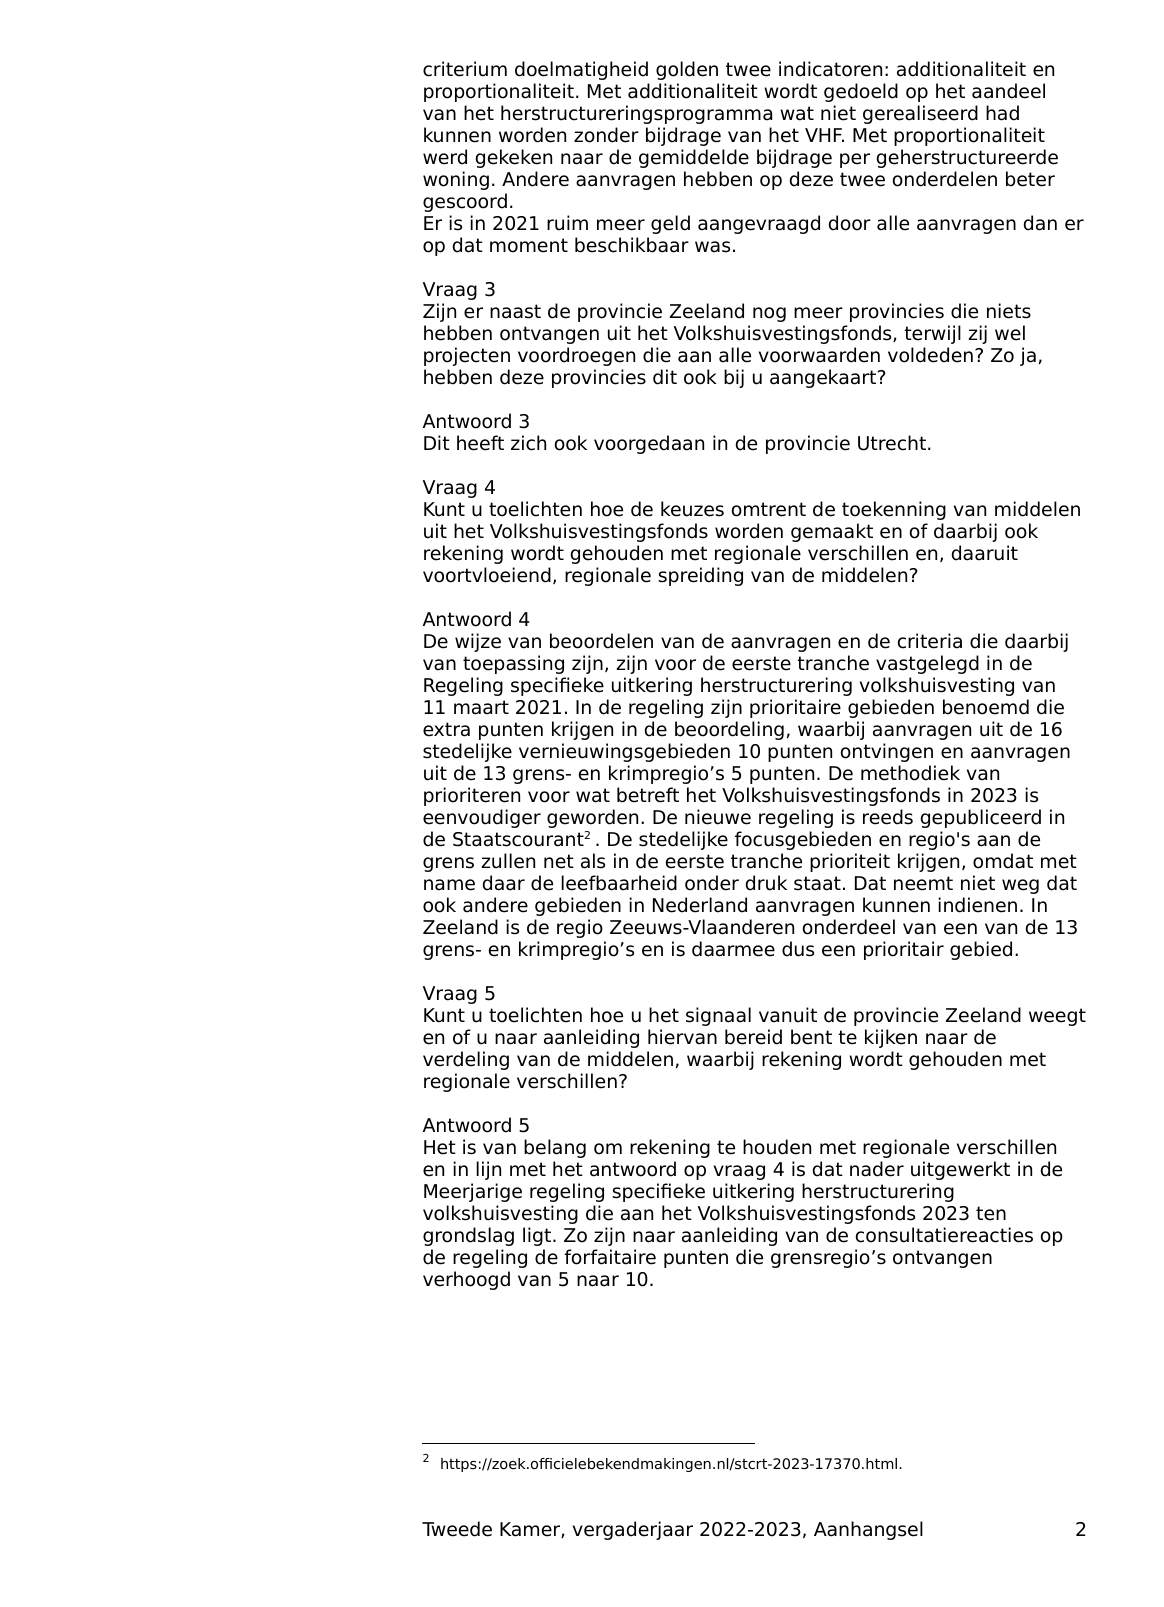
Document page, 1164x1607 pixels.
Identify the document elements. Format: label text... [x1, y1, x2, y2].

text Zijn er naast de provincie Zeeland nog meer provincies die niets hebben ontvangen uit het Volkshuisvestingsfonds, terwijl zij wel projecten voordroegen die aan alle voorwaarden voldeden? Zo ja, hebben deze provincies dit ook bij u aangekaart? [422, 301, 1087, 389]
text Vraag 3 [422, 279, 1087, 301]
text Kunt u toelichten hoe u het signaal vanuit de provincie Zeeland weegt en of u naar aanleiding hiervan bereid bent te kijken naar de verdeling van de middelen, waarbij rekening wordt gehouden met regionale verschillen? [422, 1005, 1087, 1093]
text De wijze van beoordelen van de aanvragen en de criteria die daarbij van toepassing zijn, zijn voor de eerste tranche vastgelegd in de Regeling specifieke uitkering herstructurering volkshuisvesting van 11 maart 2021. In de regeling zijn prioritaire gebieden benoemd die extra punten krijgen in de beoordeling, waarbij aanvragen uit de 16 stedelijke vernieuwingsgebieden 10 punten ontvingen en aanvragen uit de 13 grens- en krimpregio’s 5 punten. De methodiek van prioriteren voor wat betreft het Volkshuisvestingsfonds in 2023 is eenvoudiger geworden. De nieuwe regeling is reeds gepubliceerd in de Staatscourant. De stedelijke focusgebieden en regio's aan de grens zullen net als in de eerste tranche prioriteit krijgen, omdat met name daar de leefbaarheid onder druk staat. Dat neemt niet weg dat ook andere gebieden in Nederland aanvragen kunnen indienen. In Zeeland is de regio Zeeuws-Vlaanderen onderdeel van een van de 13 grens- en krimpregio’s en is daarmee dus een prioritair gebied. [422, 631, 1087, 961]
text Kunt u toelichten hoe de keuzes omtrent de toekenning van middelen uit het Volkshuisvestingsfonds worden gemaakt en of daarbij ook rekening wordt gehouden met regionale verschillen en, daaruit voortvloeiend, regionale spreiding van de middelen? [422, 499, 1087, 587]
text Antwoord 5 [422, 1115, 1087, 1137]
text Vraag 5 [422, 983, 1087, 1005]
text Het is van belang om rekening te houden met regionale verschillen en in lijn met het antwoord op vraag 4 is dat nader uitgewerkt in de Meerjarige regeling specifieke uitkering herstructurering volkshuisvesting die aan het Volkshuisvestingsfonds 2023 ten grondslag ligt. Zo zijn naar aanleiding van de consultatiereacties op de regeling de forfaitaire punten die grensregio’s ontvangen verhoogd van 5 naar 10. [422, 1137, 1087, 1291]
text Antwoord 3 [422, 411, 1087, 433]
text Dit heeft zich ook voorgedaan in de provincie Utrecht. [422, 433, 1087, 455]
text criterium doelmatigheid golden twee indicatoren: additionaliteit en proportionaliteit. Met additionaliteit wordt gedoeld op het aandeel van het herstructureringsprogramma wat niet gerealiseerd had kunnen worden zonder bijdrage van het VHF. Met proportionaliteit werd gekeken naar de gemiddelde bijdrage per geherstructureerde woning. Andere aanvragen hebben op deze twee onderdelen beter gescoord. [422, 59, 1087, 213]
text Er is in 2021 ruim meer geld aangevraagd door alle aanvragen dan er op dat moment beschikbaar was. [422, 213, 1087, 257]
text Vraag 4 [422, 477, 1087, 499]
text Antwoord 4 [422, 609, 1087, 631]
text https://zoek.officielebekendmakingen.nl/stcrt-2023-17370.html. [422, 1452, 1087, 1474]
